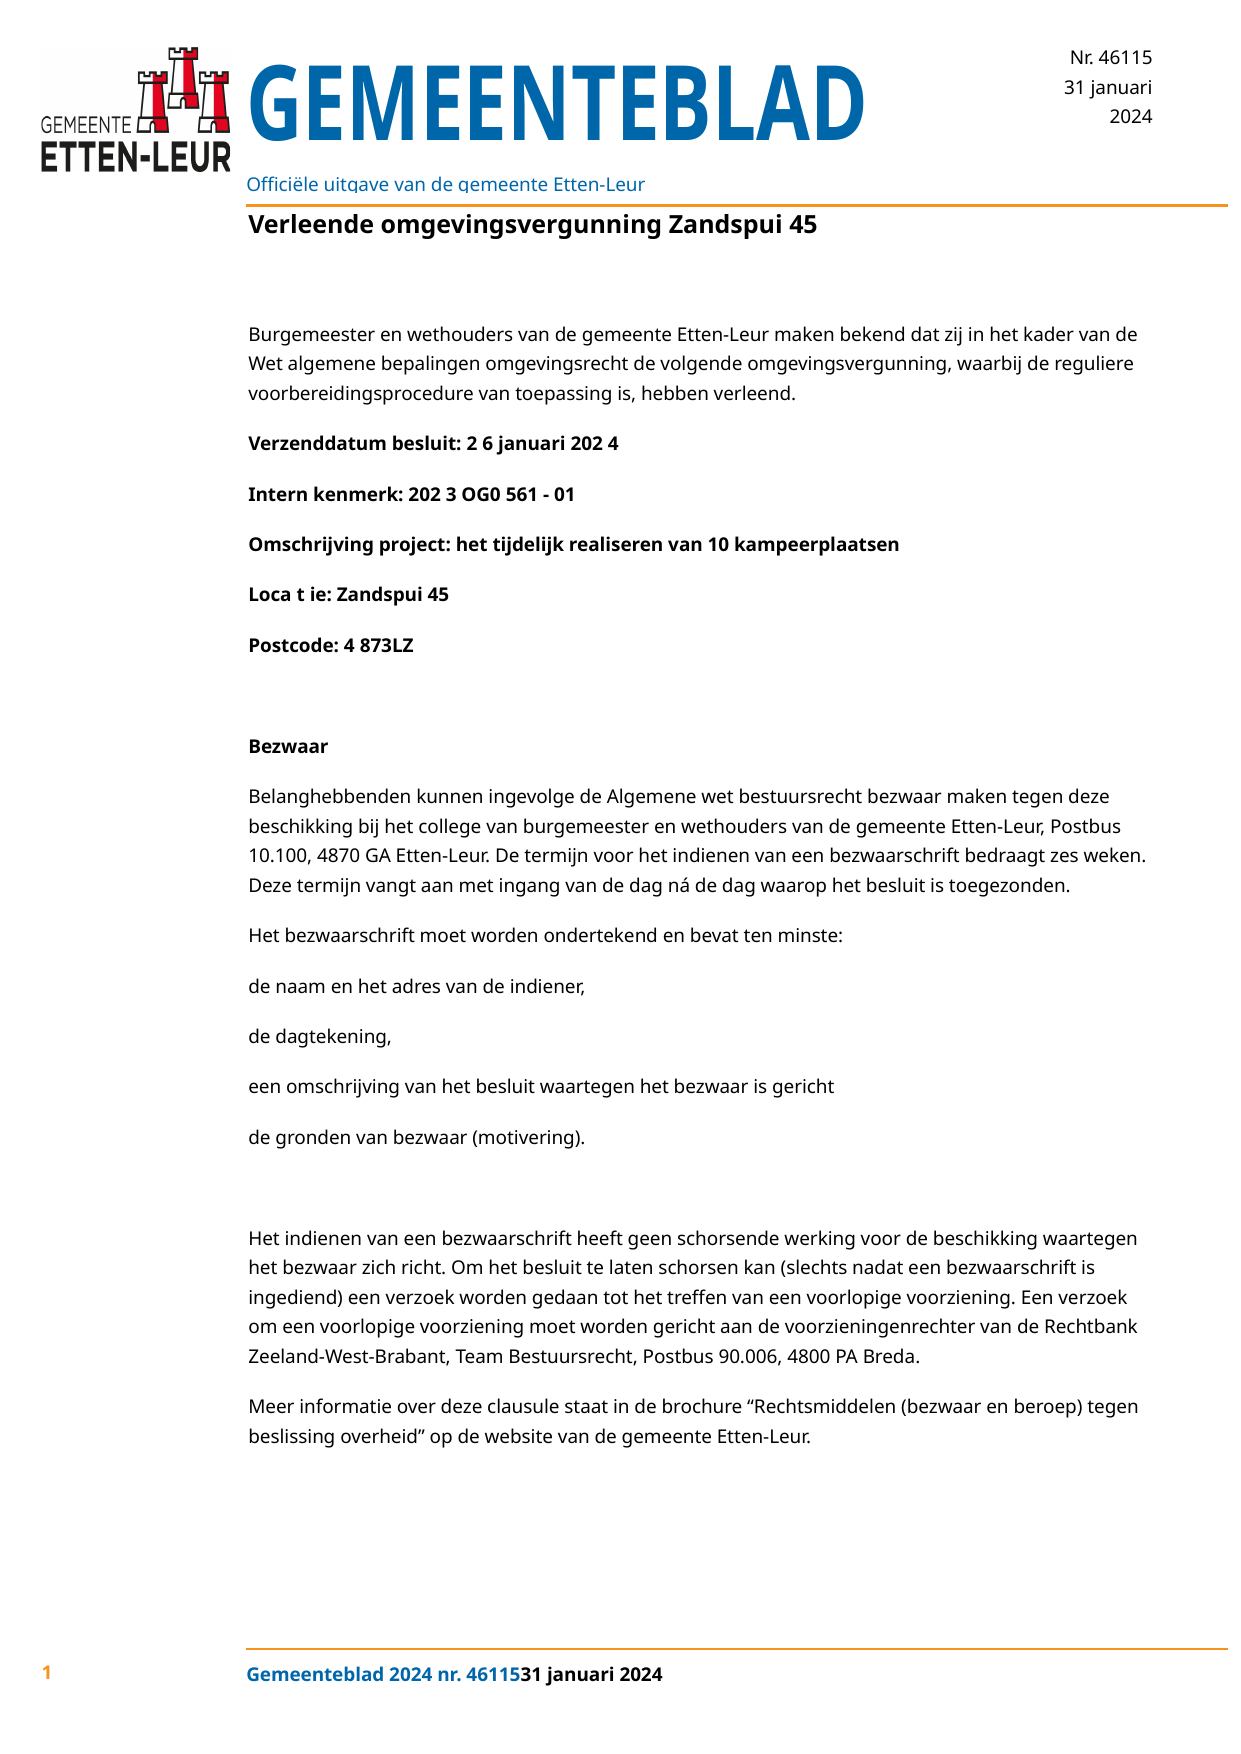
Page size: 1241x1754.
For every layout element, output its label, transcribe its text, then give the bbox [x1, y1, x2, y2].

text Burgemeester en wethouders van de gemeente Etten-Leur maken bekend dat zij in het kader van de Wet algemene bepalingen omgevingsrecht de volgende omgevingsvergunning, waarbij de reguliere voorbereidingsprocedure van toepassing is, hebben verleend. [248, 321, 1152, 406]
text Intern kenmerk: 202 3 OG0 561 - 01 [248, 481, 1152, 506]
text Verzenddatum besluit: 2 6 januari 202 4 [248, 430, 1152, 456]
text Verleende omgevingsvergunning Zandspui 45 [248, 207, 1152, 241]
text Meer informatie over deze clausule staat in de brochure “Rechtsmiddelen (bezwaar en beroep) tegen beslissing overheid” op de website van de gemeente Etten-Leur. [248, 1394, 1152, 1449]
text Het indienen van een bezwaarschrift heeft geen schorsende werking voor de beschikking waartegen het bezwaar zich richt. Om het besluit te laten schorsen kan (slechts nadat een bezwaarschrift is ingediend) een verzoek worden gedaan tot het treffen van een voorlopige voorziening. Een verzoek om een voorlopige voorziening moet worden gericht aan de voorzieningenrechter van de Rechtbank Zeeland-West-Brabant, Team Bestuursrecht, Postbus 90.006, 4800 PA Breda. [248, 1225, 1152, 1369]
text Postcode: 4 873LZ [248, 632, 1152, 658]
text de dagtekening, [248, 1023, 1152, 1049]
text Omschrijving project: het tijdelijk realiseren van 10 kampeerplaatsen [248, 531, 1152, 557]
text Loca t ie: Zandspui 45 [248, 582, 1152, 607]
text Het bezwaarschrift moet worden ondertekend en bevat ten minste: [248, 922, 1152, 948]
text een omschrijving van het besluit waartegen het bezwaar is gericht [248, 1074, 1152, 1099]
text Bezwaar [248, 733, 1152, 758]
text de naam en het adres van de indiener, [248, 973, 1152, 998]
text Belanghebbenden kunnen ingevolge de Algemene wet bestuursrecht bezwaar maken tegen deze beschikking bij het college van burgemeester en wethouders van de gemeente Etten-Leur, Postbus 10.100, 4870 GA Etten-Leur. De termijn voor het indienen van een bezwaarschrift bedraagt zes weken. Deze termijn vangt aan met ingang van de dag ná de dag waarop het besluit is toegezonden. [248, 783, 1152, 898]
text de gronden van bezwaar (motivering). [248, 1124, 1152, 1150]
picture [41, 47, 231, 172]
